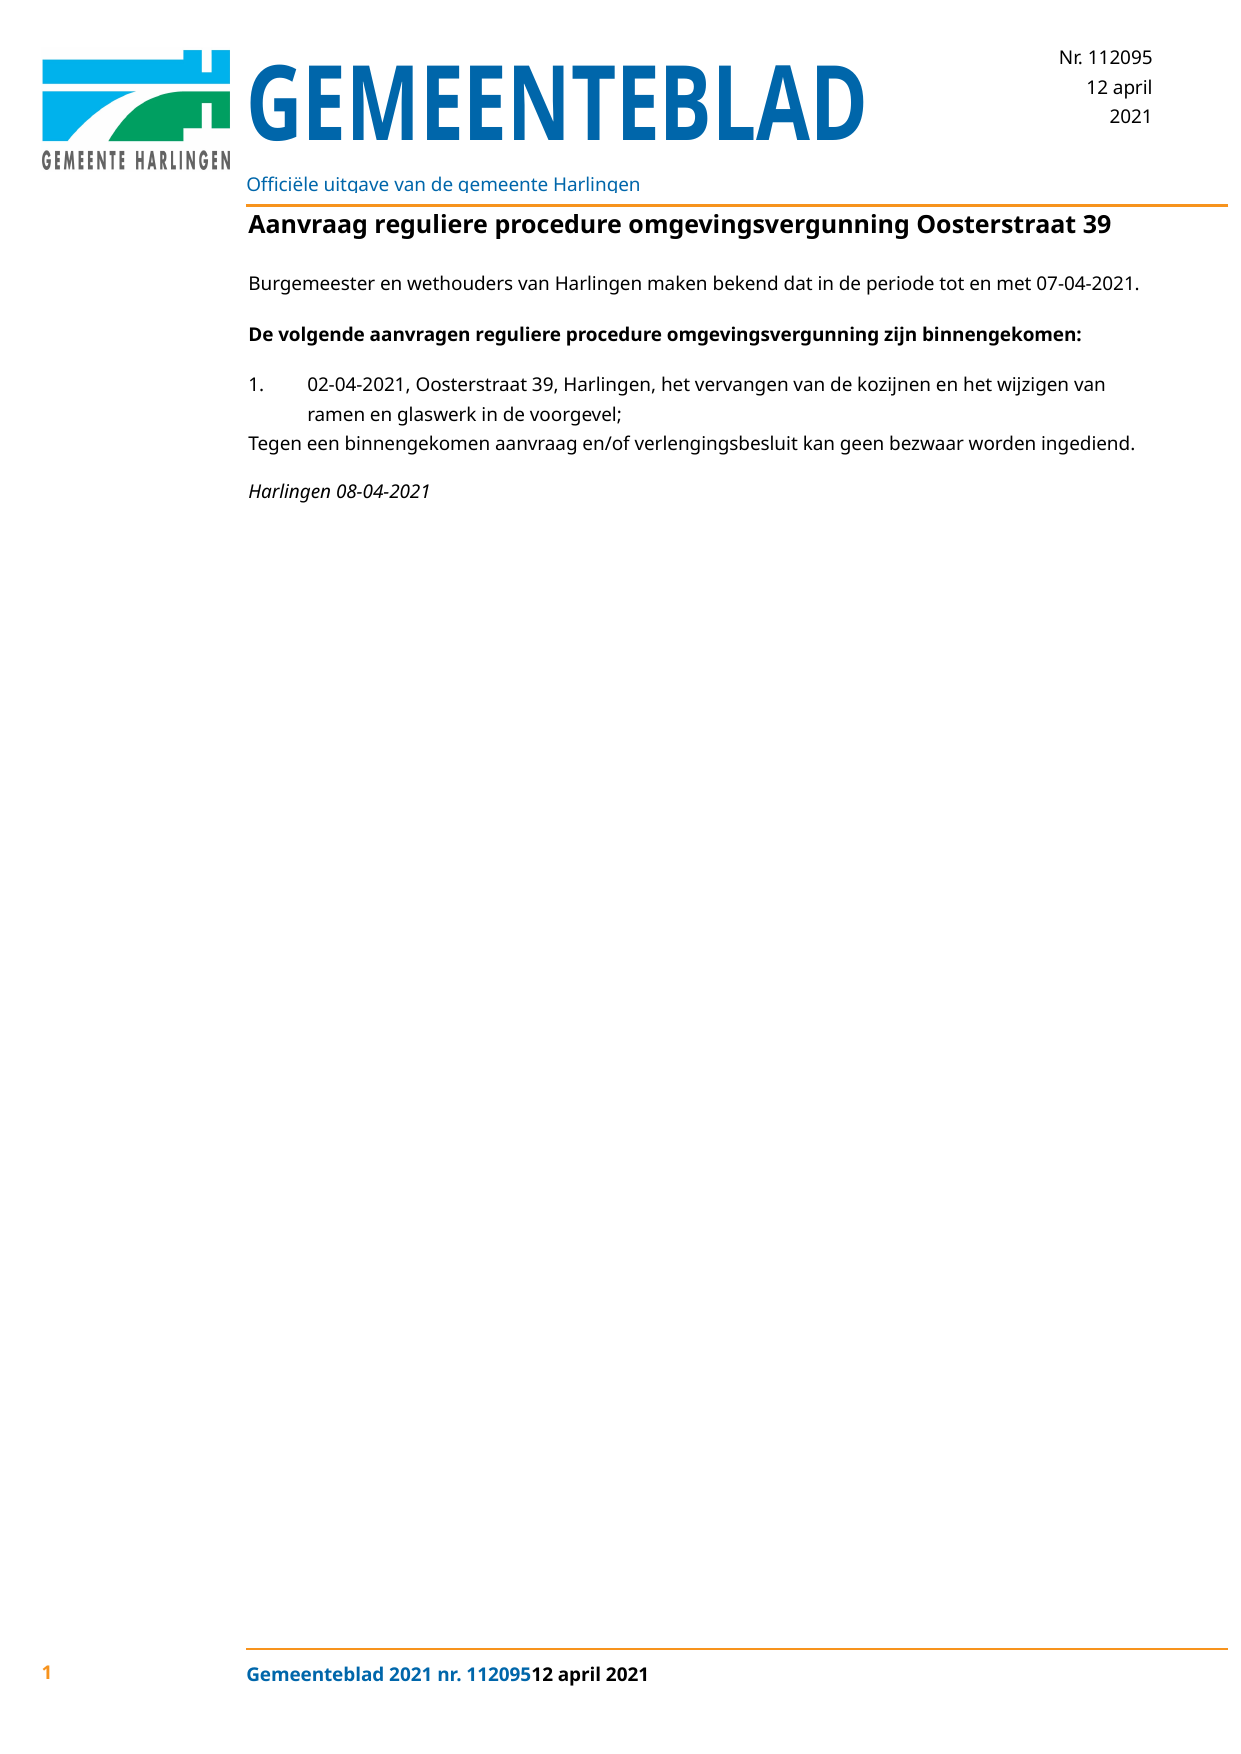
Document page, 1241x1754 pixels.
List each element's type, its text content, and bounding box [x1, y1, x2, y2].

text Burgemeester en wethouders van Harlingen maken bekend dat in de periode tot en met 07-04-2021. [248, 270, 1152, 296]
picture [41, 47, 231, 172]
text Tegen een binnengekomen aanvraag en/of verlengingsbesluit kan geen bezwaar worden ingediend. [248, 430, 1152, 456]
text De volgende aanvragen reguliere procedure omgevingsvergunning zijn binnengekomen: [248, 321, 1152, 346]
list 02-04-2021, Oosterstraat 39, Harlingen, het vervangen van de kozijnen en het wijzigen van ramen en glaswerk in de voorgevel; [248, 371, 1152, 426]
text Harlingen 08-04-2021 [248, 478, 1152, 504]
text Aanvraag reguliere procedure omgevingsvergunning Oosterstraat 39 [248, 207, 1152, 241]
